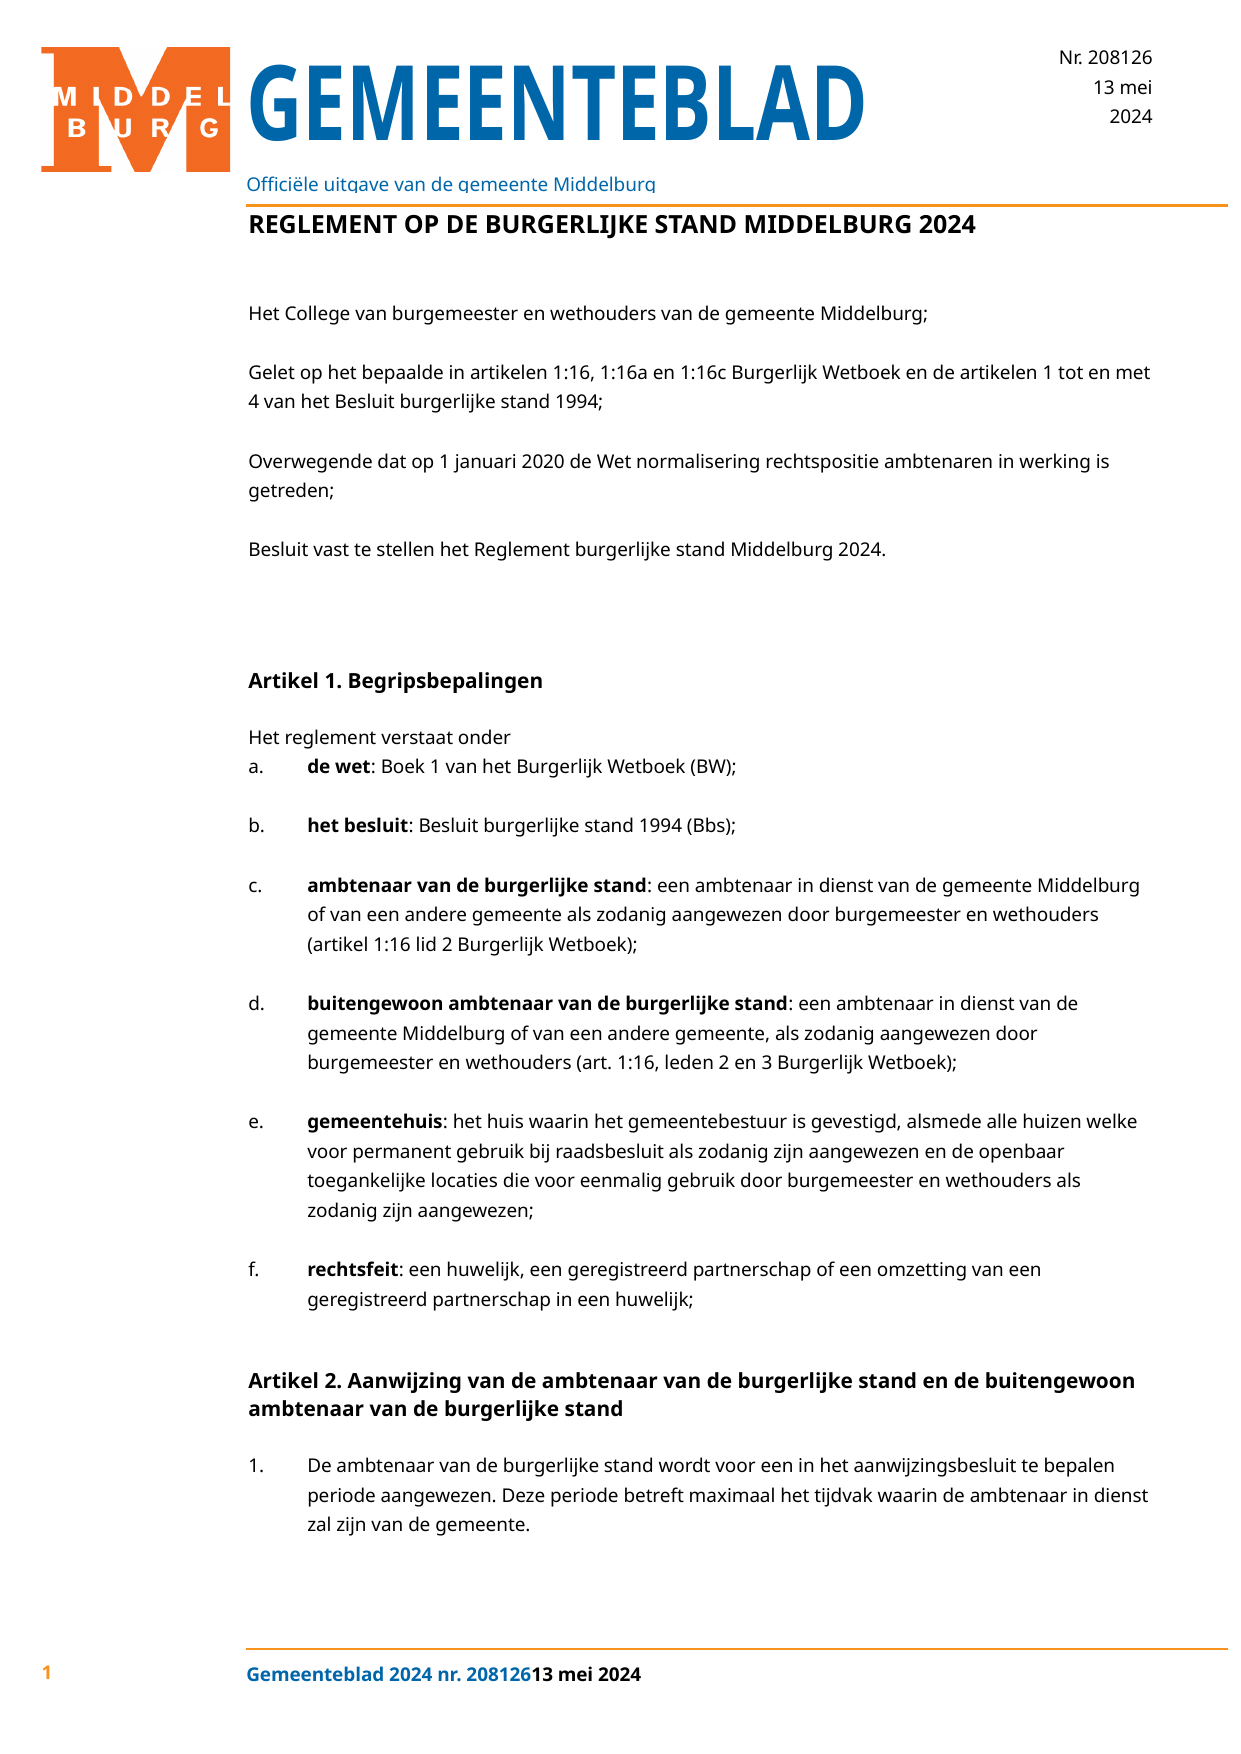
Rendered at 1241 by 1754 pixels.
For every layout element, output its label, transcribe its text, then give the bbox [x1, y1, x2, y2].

text REGLEMENT OP DE BURGERLIJKE STAND MIDDELBURG 2024 [248, 207, 1152, 241]
list buitengewoon ambtenaar van de burgerlijke stand: een ambtenaar in dienst van de gemeente Middelburg of van een andere gemeente, als zodanig aangewezen door burgemeester en wethouders (art. 1:16, leden 2 en 3 Burgerlijk Wetboek); [248, 990, 1152, 1075]
text Gelet op het bepaalde in artikelen 1:16, 1:16a en 1:16c Burgerlijk Wetboek en de artikelen 1 tot en met 4 van het Besluit burgerlijke stand 1994; [248, 359, 1152, 414]
list de wet: Boek 1 van het Burgerlijk Wetboek (BW); [248, 753, 1152, 779]
list rechtsfeit: een huwelijk, een geregistreerd partnerschap of een omzetting van een geregistreerd partnerschap in een huwelijk; [248, 1256, 1152, 1312]
text Artikel 2. Aanwijzing van de ambtenaar van de burgerlijke stand en de buitengewoon ambtenaar van de burgerlijke stand [248, 1366, 1152, 1423]
text Artikel 1. Begripsbepalingen [248, 666, 1152, 694]
text Overwegende dat op 1 januari 2020 de Wet normalisering rechtspositie ambtenaren in werking is getreden; [248, 448, 1152, 503]
list gemeentehuis: het huis waarin het gemeentebestuur is gevestigd, alsmede alle huizen welke voor permanent gebruik bij raadsbesluit als zodanig zijn aangewezen en de openbaar toegankelijke locaties die voor eenmalig gebruik door burgemeester en wethouders als zodanig zijn aangewezen; [248, 1108, 1152, 1223]
picture [41, 47, 231, 172]
text Het College van burgemeester en wethouders van de gemeente Middelburg; [248, 300, 1152, 326]
list ambtenaar van de burgerlijke stand: een ambtenaar in dienst van de gemeente Middelburg of van een andere gemeente als zodanig aangewezen door burgemeester en wethouders (artikel 1:16 lid 2 Burgerlijk Wetboek); [248, 872, 1152, 957]
list het besluit: Besluit burgerlijke stand 1994 (Bbs); [248, 813, 1152, 838]
text Het reglement verstaat onder [248, 724, 1152, 749]
list De ambtenaar van de burgerlijke stand wordt voor een in het aanwijzingsbesluit te bepalen periode aangewezen. Deze periode betreft maximaal het tijdvak waarin de ambtenaar in dienst zal zijn van de gemeente. [248, 1452, 1152, 1537]
text Besluit vast te stellen het Reglement burgerlijke stand Middelburg 2024. [248, 537, 1152, 562]
